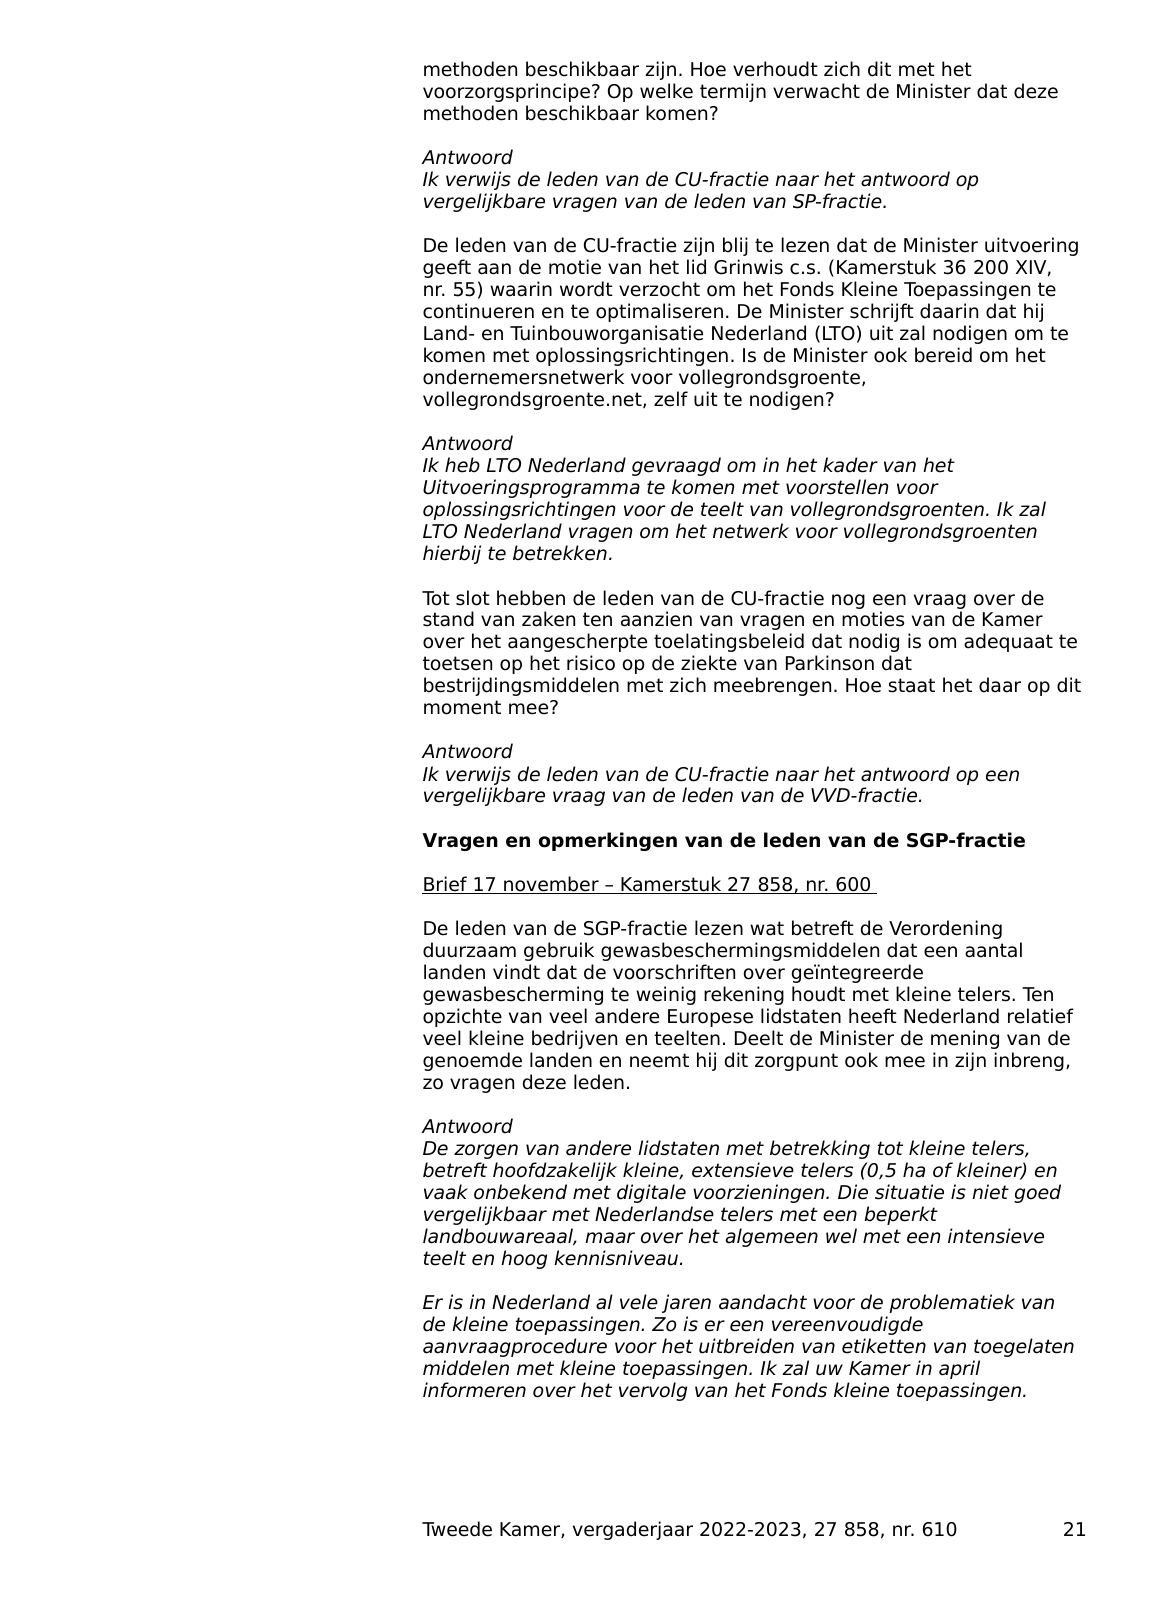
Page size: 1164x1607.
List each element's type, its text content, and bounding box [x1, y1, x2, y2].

text Antwoord [422, 741, 1087, 763]
text Antwoord [422, 433, 1087, 455]
text Ik verwijs de leden van de CU-fractie naar het antwoord op een vergelijkbare vraag van de leden van de VVD-fractie. [422, 763, 1087, 807]
text De zorgen van andere lidstaten met betrekking tot kleine telers, betreft hoofdzakelijk kleine, extensieve telers (0,5 ha of kleiner) en vaak onbekend met digitale voorzieningen. Die situatie is niet goed vergelijkbaar met Nederlandse telers met een beperkt landbouwareaal, maar over het algemeen wel met een intensieve teelt en hoog kennisniveau. [422, 1138, 1087, 1270]
text Ik verwijs de leden van de CU-fractie naar het antwoord op vergelijkbare vragen van de leden van SP-fractie. [422, 169, 1087, 213]
text Antwoord [422, 147, 1087, 169]
text Ik heb LTO Nederland gevraagd om in het kader van het Uitvoeringsprogramma te komen met voorstellen voor oplossingsrichtingen voor de teelt van vollegrondsgroenten. Ik zal LTO Nederland vragen om het netwerk voor vollegrondsgroenten hierbij te betrekken. [422, 455, 1087, 565]
text Tot slot hebben de leden van de CU-fractie nog een vraag over de stand van zaken ten aanzien van vragen en moties van de Kamer over het aangescherpte toelatingsbeleid dat nodig is om adequaat te toetsen op het risico op de ziekte van Parkinson dat bestrijdingsmiddelen met zich meebrengen. Hoe staat het daar op dit moment mee? [422, 587, 1087, 719]
text De leden van de SGP-fractie lezen wat betreft de Verordening duurzaam gebruik gewasbeschermingsmiddelen dat een aantal landen vindt dat de voorschriften over geïntegreerde gewasbescherming te weinig rekening houdt met kleine telers. Ten opzichte van veel andere Europese lidstaten heeft Nederland relatief veel kleine bedrijven en teelten. Deelt de Minister de mening van de genoemde landen en neemt hij dit zorgpunt ook mee in zijn inbreng, zo vragen deze leden. [422, 918, 1087, 1094]
text Antwoord [422, 1116, 1087, 1138]
text Er is in Nederland al vele jaren aandacht voor de problematiek van de kleine toepassingen. Zo is er een vereenvoudigde aanvraagprocedure voor het uitbreiden van etiketten van toegelaten middelen met kleine toepassingen. Ik zal uw Kamer in april informeren over het vervolg van het Fonds kleine toepassingen. [422, 1292, 1087, 1402]
text methoden beschikbaar zijn. Hoe verhoudt zich dit met het voorzorgsprincipe? Op welke termijn verwacht de Minister dat deze methoden beschikbaar komen? [422, 59, 1087, 125]
text De leden van de CU-fractie zijn blij te lezen dat de Minister uitvoering geeft aan de motie van het lid Grinwis c.s. (Kamerstuk 36 200 XIV, nr. 55) waarin wordt verzocht om het Fonds Kleine Toepassingen te continueren en te optimaliseren. De Minister schrijft daarin dat hij Land- en Tuinbouworganisatie Nederland (LTO) uit zal nodigen om te komen met oplossingsrichtingen. Is de Minister ook bereid om het ondernemersnetwerk voor vollegrondsgroente, vollegrondsgroente.net, zelf uit te nodigen? [422, 235, 1087, 411]
subtitle Vragen en opmerkingen van de leden van de SGP-fractie [422, 829, 1087, 852]
subtitle Brief 17 november – Kamerstuk 27 858, nr. 600 [422, 874, 1087, 896]
